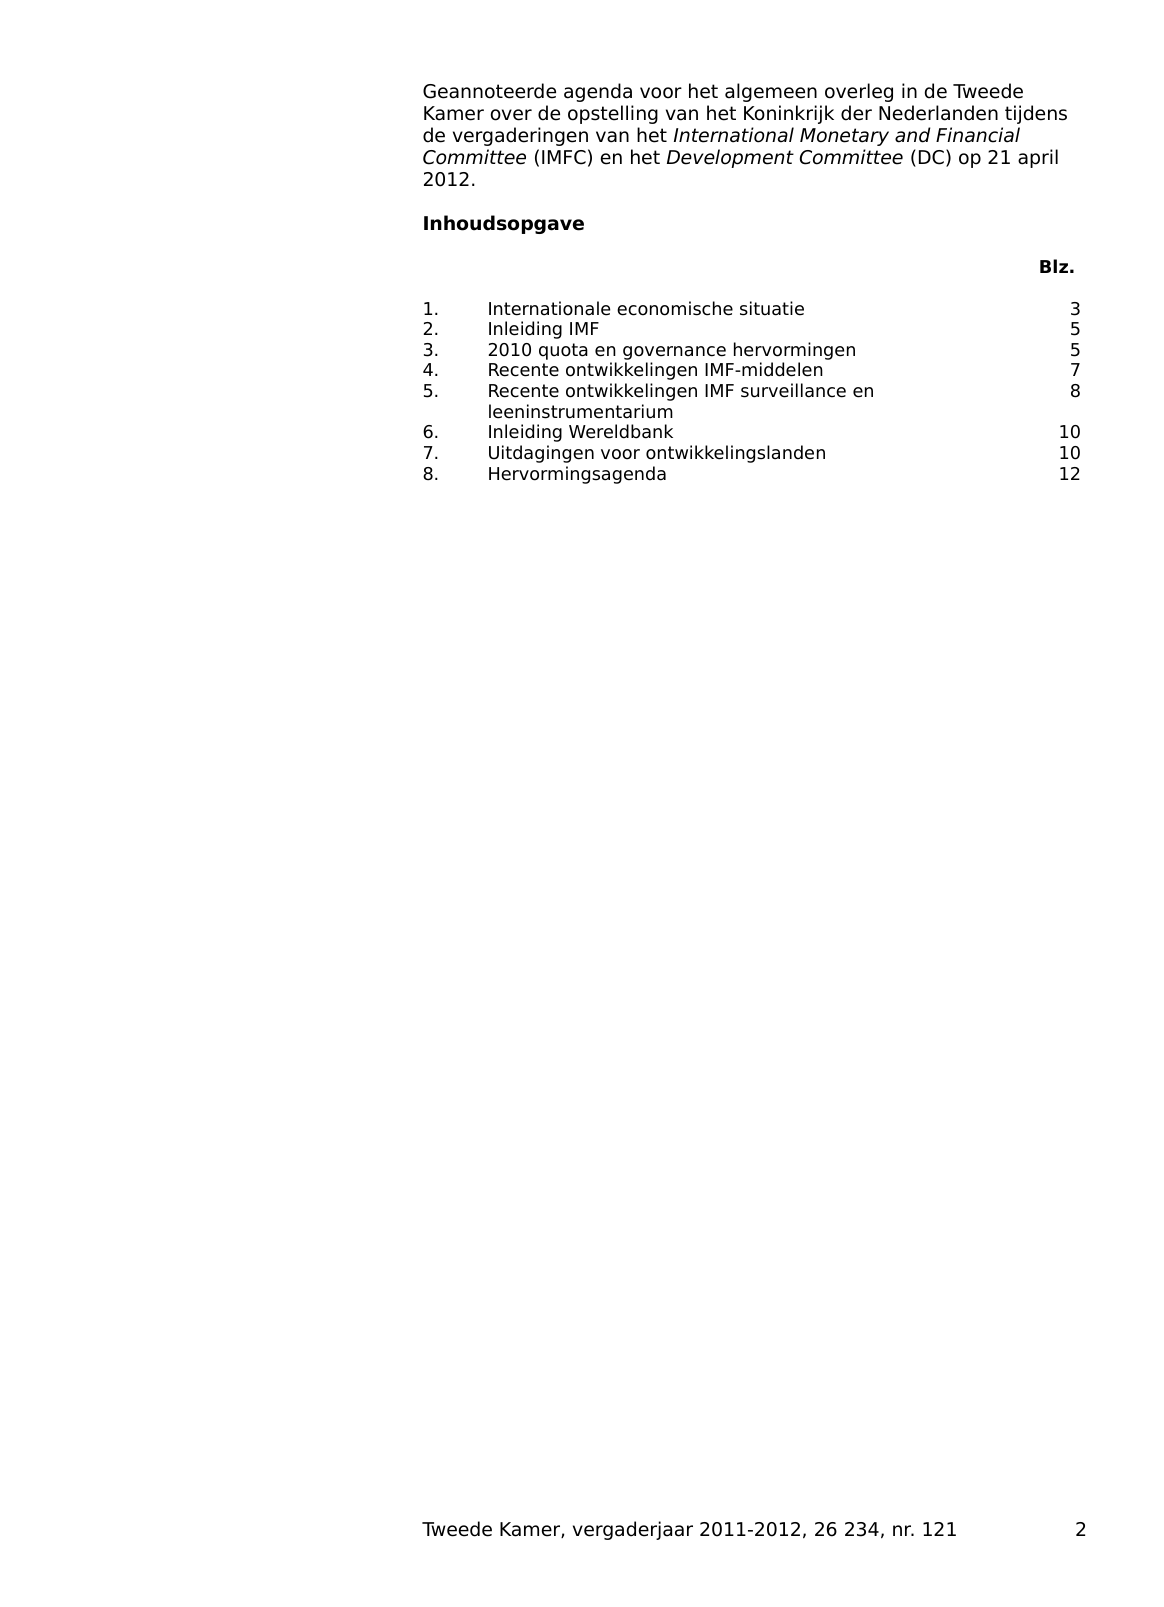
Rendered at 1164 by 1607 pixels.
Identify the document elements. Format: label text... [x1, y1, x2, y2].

table_cell Inleiding Wereldbank [481, 422, 1013, 443]
table_cell 4. [422, 360, 481, 381]
table_header Blz. [1013, 257, 1087, 278]
table_cell 5 [1013, 319, 1087, 340]
table_cell Inleiding IMF [481, 319, 1013, 340]
subtitle Inhoudsopgave [422, 213, 1087, 235]
table_cell [481, 278, 1013, 298]
table_cell Internationale economische situatie [481, 299, 1013, 319]
table_cell Hervormingsagenda [481, 464, 1013, 484]
table_cell 12 [1013, 464, 1087, 484]
table_cell 8. [422, 464, 481, 484]
table_cell 10 [1013, 422, 1087, 443]
table_cell [422, 278, 481, 298]
table_cell Uitdagingen voor ontwikkelingslanden [481, 443, 1013, 463]
table_cell 6. [422, 422, 481, 443]
table_cell 8 [1013, 381, 1087, 422]
table_cell 10 [1013, 443, 1087, 463]
table_cell 1. [422, 299, 481, 319]
table_header [422, 257, 481, 278]
table_cell 3. [422, 340, 481, 360]
table_cell 5 [1013, 340, 1087, 360]
table_cell 7. [422, 443, 481, 463]
table_header [481, 257, 1013, 278]
text Geannoteerde agenda voor het algemeen overleg in de Tweede Kamer over de opstelling van het Koninkrijk der Nederlanden tijdens de vergaderingen van het International Monetary and Financial Committee (IMFC) en het Development Committee (DC) op 21 april 2012. [422, 81, 1087, 191]
table_cell Recente ontwikkelingen IMF surveillance en leeninstrumentarium [481, 381, 1013, 422]
table_cell 5. [422, 381, 481, 422]
table_cell 3 [1013, 299, 1087, 319]
table_cell [1013, 278, 1087, 298]
table_cell Recente ontwikkelingen IMF-middelen [481, 360, 1013, 381]
table_cell 2. [422, 319, 481, 340]
table_cell 7 [1013, 360, 1087, 381]
table_cell 2010 quota en governance hervormingen [481, 340, 1013, 360]
